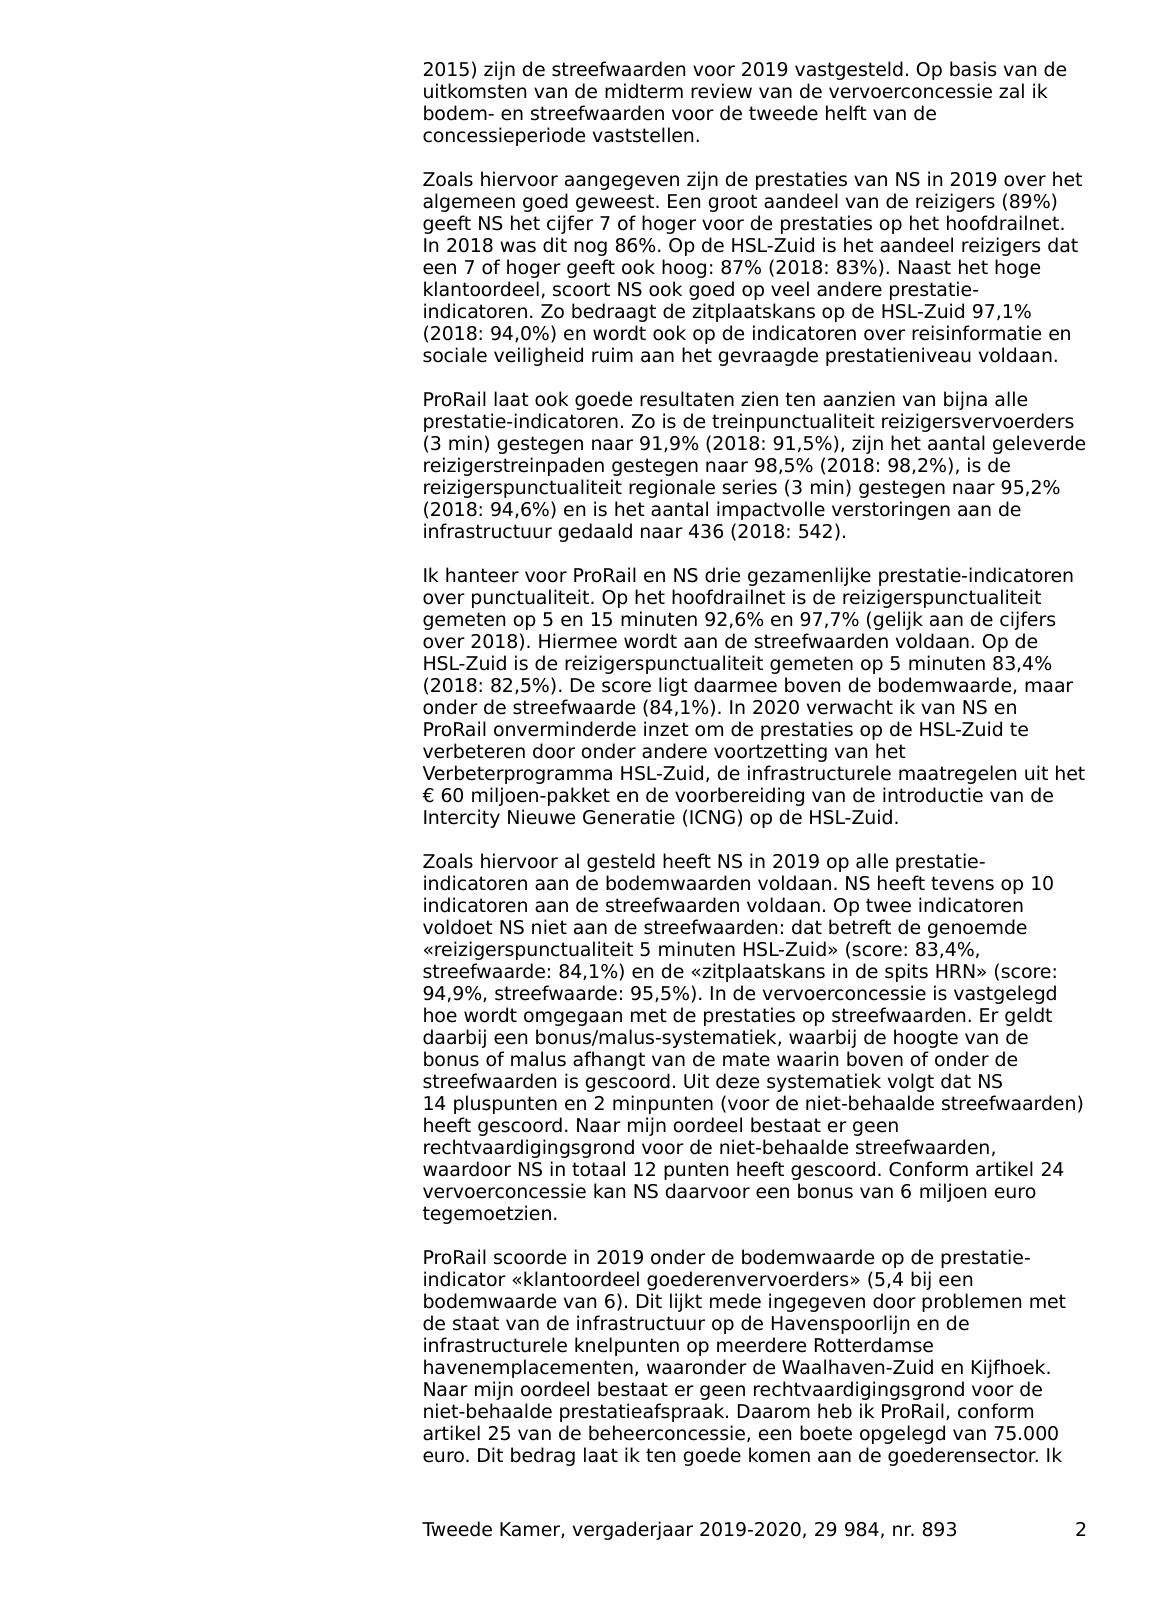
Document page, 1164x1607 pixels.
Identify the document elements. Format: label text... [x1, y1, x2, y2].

text Zoals hiervoor al gesteld heeft NS in 2019 op alle prestatie-indicatoren aan de bodemwaarden voldaan. NS heeft tevens op 10 indicatoren aan de streefwaarden voldaan. Op twee indicatoren voldoet NS niet aan de streefwaarden: dat betreft de genoemde «reizigerspunctualiteit 5 minuten HSL-Zuid» (score: 83,4%, streefwaarde: 84,1%) en de «zitplaatskans in de spits HRN» (score: 94,9%, streefwaarde: 95,5%). In de vervoerconcessie is vastgelegd hoe wordt omgegaan met de prestaties op streefwaarden. Er geldt daarbij een bonus/malus-systematiek, waarbij de hoogte van de bonus of malus afhangt van de mate waarin boven of onder de streefwaarden is gescoord. Uit deze systematiek volgt dat NS 14 pluspunten en 2 minpunten (voor de niet-behaalde streefwaarden) heeft gescoord. Naar mijn oordeel bestaat er geen rechtvaardigingsgrond voor de niet-behaalde streefwaarden, waardoor NS in totaal 12 punten heeft gescoord. Conform artikel 24 vervoerconcessie kan NS daarvoor een bonus van 6 miljoen euro tegemoetzien. [422, 851, 1087, 1225]
text 2015) zijn de streefwaarden voor 2019 vastgesteld. Op basis van de uitkomsten van de midterm review van de vervoerconcessie zal ik bodem- en streefwaarden voor de tweede helft van de concessieperiode vaststellen. [422, 59, 1087, 147]
text Zoals hiervoor aangegeven zijn de prestaties van NS in 2019 over het algemeen goed geweest. Een groot aandeel van de reizigers (89%) geeft NS het cijfer 7 of hoger voor de prestaties op het hoofdrailnet. In 2018 was dit nog 86%. Op de HSL-Zuid is het aandeel reizigers dat een 7 of hoger geeft ook hoog: 87% (2018: 83%). Naast het hoge klantoordeel, scoort NS ook goed op veel andere prestatie-indicatoren. Zo bedraagt de zitplaatskans op de HSL-Zuid 97,1% (2018: 94,0%) en wordt ook op de indicatoren over reisinformatie en sociale veiligheid ruim aan het gevraagde prestatieniveau voldaan. [422, 169, 1087, 367]
text ProRail scoorde in 2019 onder de bodemwaarde op de prestatie-indicator «klantoordeel goederenvervoerders» (5,4 bij een bodemwaarde van 6). Dit lijkt mede ingegeven door problemen met de staat van de infrastructuur op de Havenspoorlijn en de infrastructurele knelpunten op meerdere Rotterdamse havenemplacementen, waaronder de Waalhaven-Zuid en Kijfhoek. Naar mijn oordeel bestaat er geen rechtvaardigingsgrond voor de niet-behaalde prestatieafspraak. Daarom heb ik ProRail, conform artikel 25 van de beheerconcessie, een boete opgelegd van 75.000 euro. Dit bedrag laat ik ten goede komen aan de goederensector. Ik [422, 1247, 1087, 1467]
text Ik hanteer voor ProRail en NS drie gezamenlijke prestatie-indicatoren over punctualiteit. Op het hoofdrailnet is de reizigerspunctualiteit gemeten op 5 en 15 minuten 92,6% en 97,7% (gelijk aan de cijfers over 2018). Hiermee wordt aan de streefwaarden voldaan. Op de HSL-Zuid is de reizigerspunctualiteit gemeten op 5 minuten 83,4% (2018: 82,5%). De score ligt daarmee boven de bodemwaarde, maar onder de streefwaarde (84,1%). In 2020 verwacht ik van NS en ProRail onverminderde inzet om de prestaties op de HSL-Zuid te verbeteren door onder andere voortzetting van het Verbeterprogramma HSL-Zuid, de infrastructurele maatregelen uit het € 60 miljoen-pakket en de voorbereiding van de introductie van de Intercity Nieuwe Generatie (ICNG) op de HSL-Zuid. [422, 565, 1087, 829]
text ProRail laat ook goede resultaten zien ten aanzien van bijna alle prestatie-indicatoren. Zo is de treinpunctualiteit reizigersvervoerders (3 min) gestegen naar 91,9% (2018: 91,5%), zijn het aantal geleverde reizigerstreinpaden gestegen naar 98,5% (2018: 98,2%), is de reizigerspunctualiteit regionale series (3 min) gestegen naar 95,2% (2018: 94,6%) en is het aantal impactvolle verstoringen aan de infrastructuur gedaald naar 436 (2018: 542). [422, 389, 1087, 543]
